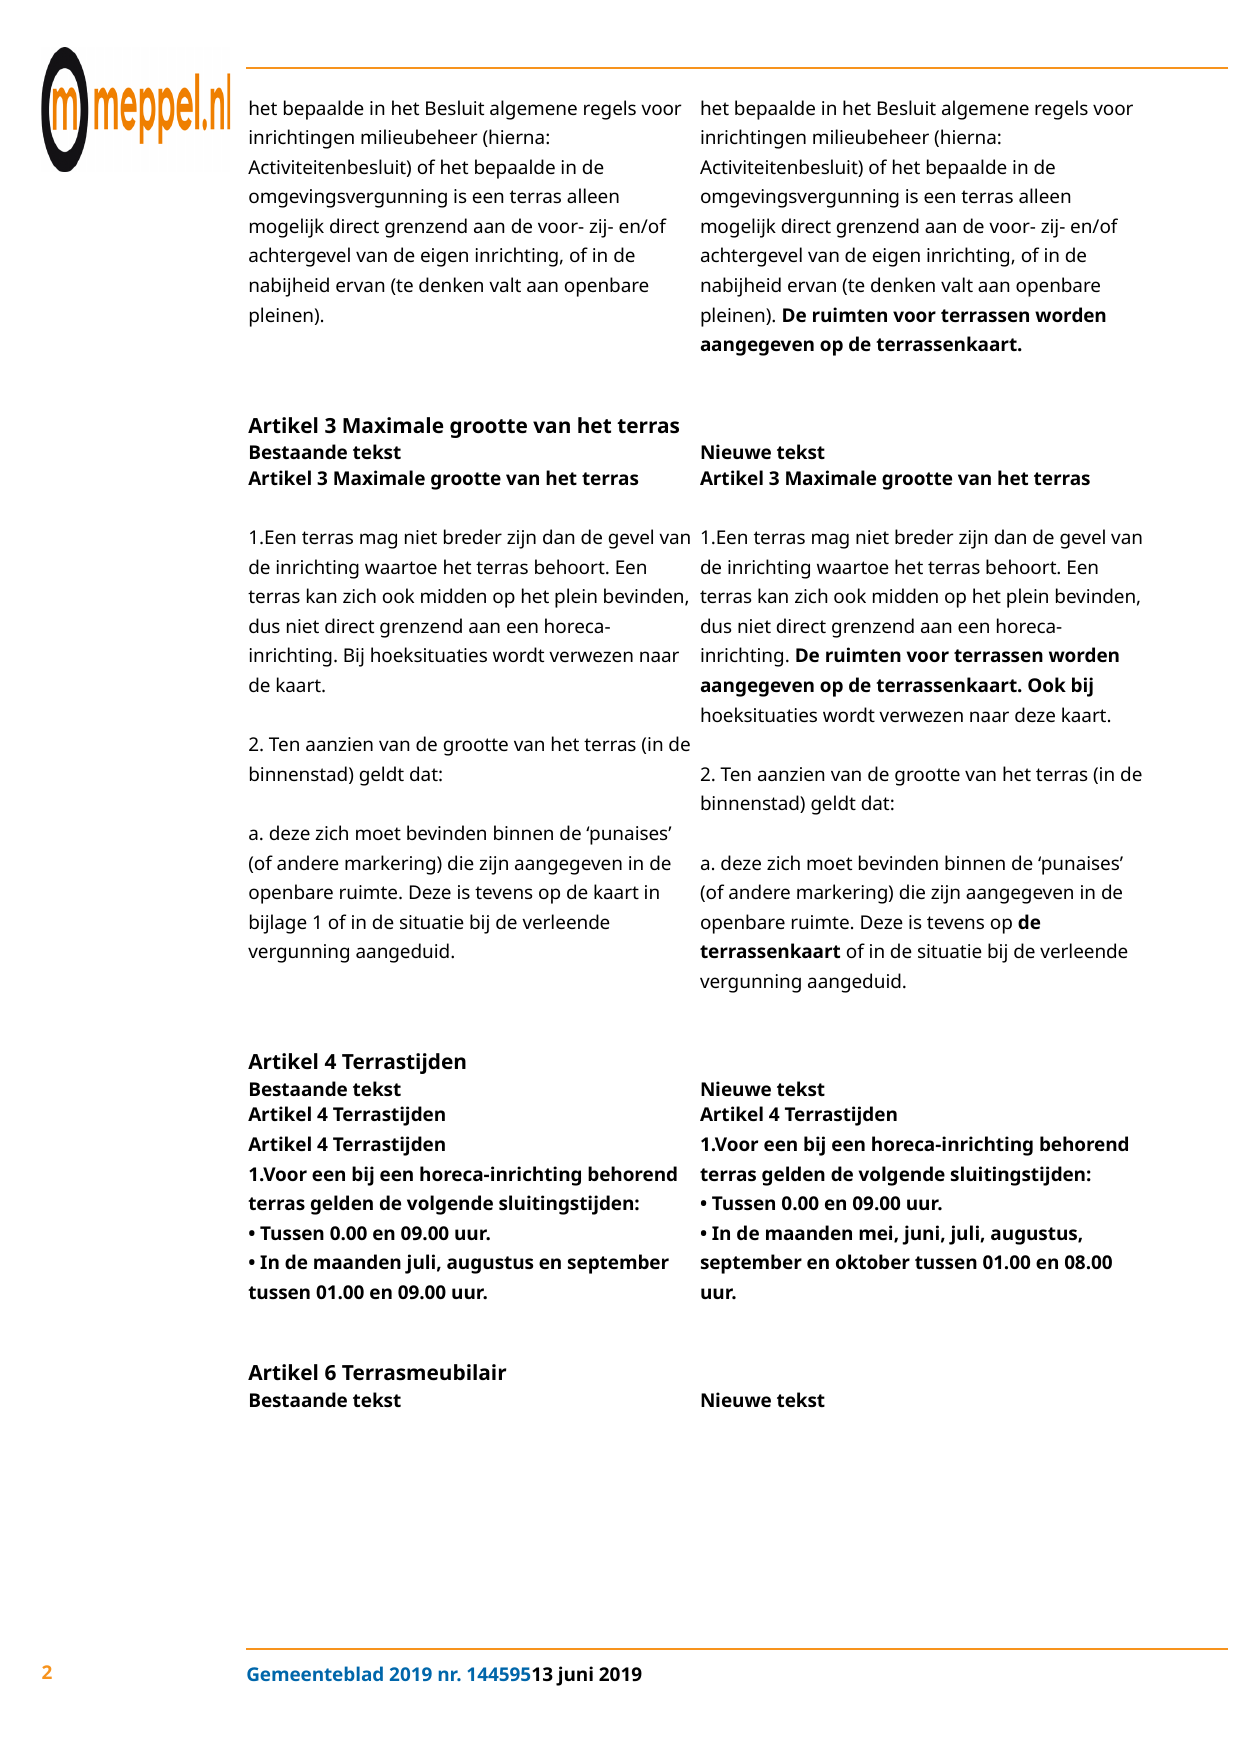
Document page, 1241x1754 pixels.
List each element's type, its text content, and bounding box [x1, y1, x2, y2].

table_cell Artikel 3 Maximale grootte van het terras 1.Een terras mag niet breder zijn dan de gevel van de inrichting waartoe het terras behoort. Een terras kan zich ook midden op het plein bevinden, dus niet direct grenzend aan een horeca-inrichting. De ruimten voor terrassen worden aangegeven op de terrassenkaart. Ook bij hoeksituaties wordt verwezen naar deze kaart. 2. Ten aanzien van de grootte van het terras (in de binnenstad) geldt dat: a. deze zich moet bevinden binnen de ‘punaises’ (of andere markering) die zijn aangegeven in de openbare ruimte. Deze is tevens op de terrassenkaart of in de situatie bij de verleende vergunning aangeduid. [700, 465, 1152, 994]
table_header Bestaande tekst [248, 1076, 700, 1102]
table_cell het bepaalde in het Besluit algemene regels voor inrichtingen milieubeheer (hierna: Activiteitenbesluit) of het bepaalde in de omgevingsvergunning is een terras alleen mogelijk direct grenzend aan de voor- zij- en/of achtergevel van de eigen inrichting, of in de nabijheid ervan (te denken valt aan openbare pleinen). [248, 95, 700, 357]
table_cell het bepaalde in het Besluit algemene regels voor inrichtingen milieubeheer (hierna: Activiteitenbesluit) of het bepaalde in de omgevingsvergunning is een terras alleen mogelijk direct grenzend aan de voor- zij- en/of achtergevel van de eigen inrichting, of in de nabijheid ervan (te denken valt aan openbare pleinen). De ruimten voor terrassen worden aangegeven op de terrassenkaart. [700, 95, 1152, 357]
picture [41, 47, 231, 172]
text Artikel 6 Terrasmeubilair [248, 1358, 1152, 1387]
table_header Nieuwe tekst [700, 439, 1152, 465]
table_header Bestaande tekst [248, 1387, 700, 1413]
table_header Nieuwe tekst [700, 1387, 1152, 1413]
text Artikel 4 Terrastijden [248, 1047, 1152, 1076]
table_cell Artikel 4 Terrastijden 1.Voor een bij een horeca-inrichting behorend terras gelden de volgende sluitingstijden: • Tussen 0.00 en 09.00 uur. • In de maanden mei, juni, juli, augustus, september en oktober tussen 01.00 en 08.00 uur. [700, 1102, 1152, 1305]
table_header Bestaande tekst [248, 439, 700, 465]
table_header Nieuwe tekst [700, 1076, 1152, 1102]
text Artikel 3 Maximale grootte van het terras [248, 411, 1152, 439]
table_cell Artikel 3 Maximale grootte van het terras 1.Een terras mag niet breder zijn dan de gevel van de inrichting waartoe het terras behoort. Een terras kan zich ook midden op het plein bevinden, dus niet direct grenzend aan een horeca-inrichting. Bij hoeksituaties wordt verwezen naar de kaart. 2. Ten aanzien van de grootte van het terras (in de binnenstad) geldt dat: a. deze zich moet bevinden binnen de ‘punaises’ (of andere markering) die zijn aangegeven in de openbare ruimte. Deze is tevens op de kaart in bijlage 1 of in de situatie bij de verleende vergunning aangeduid. [248, 465, 700, 994]
table_cell Artikel 4 Terrastijden Artikel 4 Terrastijden 1.Voor een bij een horeca-inrichting behorend terras gelden de volgende sluitingstijden: • Tussen 0.00 en 09.00 uur. • In de maanden juli, augustus en september tussen 01.00 en 09.00 uur. [248, 1102, 700, 1305]
